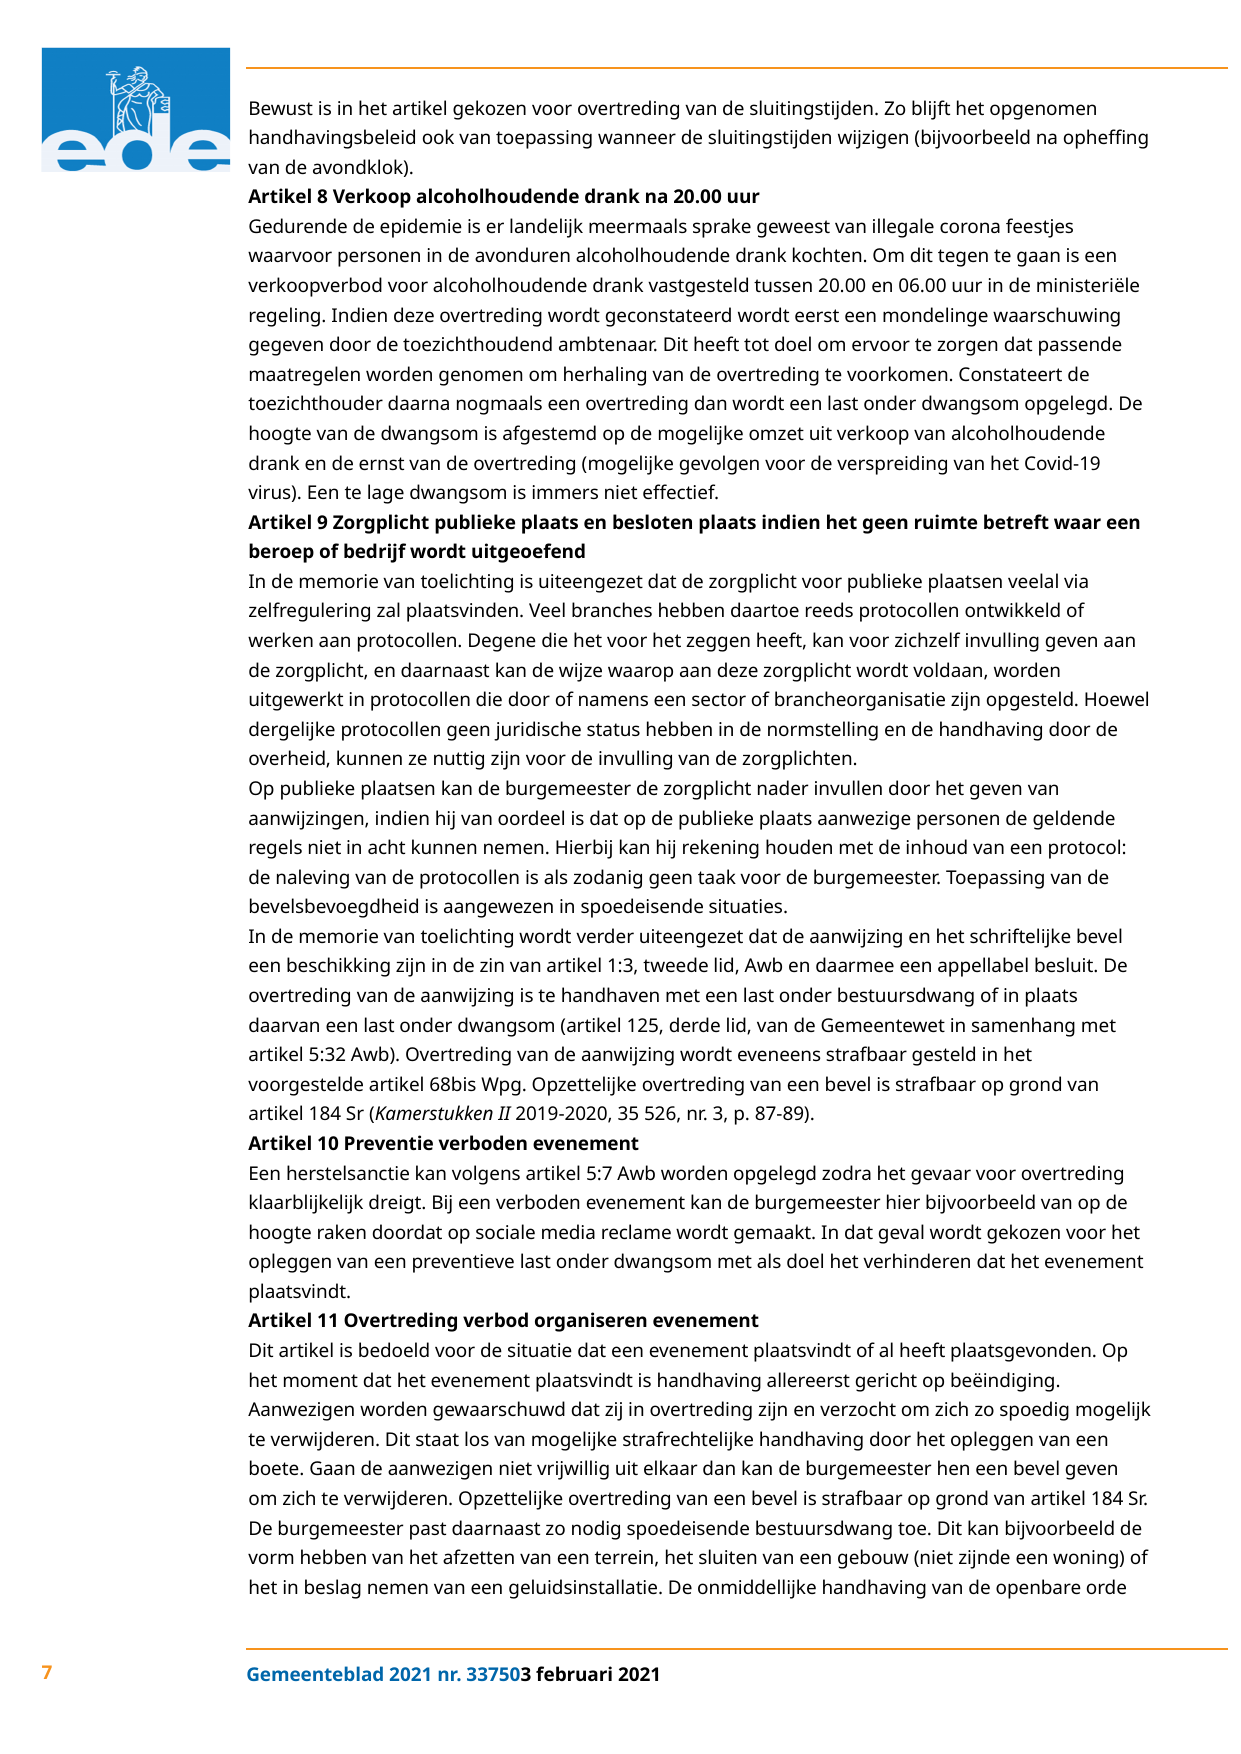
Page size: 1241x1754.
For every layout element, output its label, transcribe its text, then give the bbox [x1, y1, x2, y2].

text Artikel 11 Overtreding verbod organiseren evenement [248, 1308, 1152, 1333]
text Artikel 10 Preventie verboden evenement [248, 1130, 1152, 1156]
text Bewust is in het artikel gekozen voor overtreding van de sluitingstijden. Zo blijft het opgenomen handhavingsbeleid ook van toepassing wanneer de sluitingstijden wijzigen (bijvoorbeeld na opheffing van de avondklok). [248, 95, 1152, 180]
text Artikel 9 Zorgplicht publieke plaats en besloten plaats indien het geen ruimte betreft waar een beroep of bedrijf wordt uitgeoefend [248, 509, 1152, 564]
text Een herstelsanctie kan volgens artikel 5:7 Awb worden opgelegd zodra het gevaar voor overtreding klaarblijkelijk dreigt. Bij een verboden evenement kan de burgemeester hier bijvoorbeeld van op de hoogte raken doordat op sociale media reclame wordt gemaakt. In dat geval wordt gekozen voor het opleggen van een preventieve last onder dwangsom met als doel het verhinderen dat het evenement plaatsvindt. [248, 1160, 1152, 1304]
text In de memorie van toelichting wordt verder uiteengezet dat de aanwijzing en het schriftelijke bevel een beschikking zijn in de zin van artikel 1:3, tweede lid, Awb en daarmee een appellabel besluit. De overtreding van de aanwijzing is te handhaven met een last onder bestuursdwang of in plaats daarvan een last onder dwangsom (artikel 125, derde lid, van de Gemeentewet in samenhang met artikel 5:32 Awb). Overtreding van de aanwijzing wordt eveneens strafbaar gesteld in het voorgestelde artikel 68bis Wpg. Opzettelijke overtreding van een bevel is strafbaar op grond van artikel 184 Sr (Kamerstukken II 2019-2020, 35 526, nr. 3, p. 87-89). [248, 923, 1152, 1126]
text Artikel 8 Verkoop alcoholhoudende drank na 20.00 uur [248, 183, 1152, 209]
text De burgemeester past daarnaast zo nodig spoedeisende bestuursdwang toe. Dit kan bijvoorbeeld de vorm hebben van het afzetten van een terrein, het sluiten van een gebouw (niet zijnde een woning) of het in beslag nemen van een geluidsinstallatie. De onmiddellijke handhaving van de openbare orde [248, 1515, 1152, 1600]
text Dit artikel is bedoeld voor de situatie dat een evenement plaatsvindt of al heeft plaatsgevonden. Op het moment dat het evenement plaatsvindt is handhaving allereerst gericht op beëindiging. Aanwezigen worden gewaarschuwd dat zij in overtreding zijn en verzocht om zich zo spoedig mogelijk te verwijderen. Dit staat los van mogelijke strafrechtelijke handhaving door het opleggen van een boete. Gaan de aanwezigen niet vrijwillig uit elkaar dan kan de burgemeester hen een bevel geven om zich te verwijderen. Opzettelijke overtreding van een bevel is strafbaar op grond van artikel 184 Sr. [248, 1337, 1152, 1511]
text In de memorie van toelichting is uiteengezet dat de zorgplicht voor publieke plaatsen veelal via zelfregulering zal plaatsvinden. Veel branches hebben daartoe reeds protocollen ontwikkeld of werken aan protocollen. Degene die het voor het zeggen heeft, kan voor zichzelf invulling geven aan de zorgplicht, en daarnaast kan de wijze waarop aan deze zorgplicht wordt voldaan, worden uitgewerkt in protocollen die door of namens een sector of brancheorganisatie zijn opgesteld. Hoewel dergelijke protocollen geen juridische status hebben in de normstelling en de handhaving door de overheid, kunnen ze nuttig zijn voor de invulling van de zorgplichten. [248, 568, 1152, 771]
text Op publieke plaatsen kan de burgemeester de zorgplicht nader invullen door het geven van aanwijzingen, indien hij van oordeel is dat op de publieke plaats aanwezige personen de geldende regels niet in acht kunnen nemen. Hierbij kan hij rekening houden met de inhoud van een protocol: de naleving van de protocollen is als zodanig geen taak voor de burgemeester. Toepassing van de bevelsbevoegdheid is aangewezen in spoedeisende situaties. [248, 775, 1152, 919]
picture [41, 47, 231, 172]
text Gedurende de epidemie is er landelijk meermaals sprake geweest van illegale corona feestjes waarvoor personen in de avonduren alcoholhoudende drank kochten. Om dit tegen te gaan is een verkoopverbod voor alcoholhoudende drank vastgesteld tussen 20.00 en 06.00 uur in de ministeriële regeling. Indien deze overtreding wordt geconstateerd wordt eerst een mondelinge waarschuwing gegeven door de toezichthoudend ambtenaar. Dit heeft tot doel om ervoor te zorgen dat passende maatregelen worden genomen om herhaling van de overtreding te voorkomen. Constateert de toezichthouder daarna nogmaals een overtreding dan wordt een last onder dwangsom opgelegd. De hoogte van de dwangsom is afgestemd op de mogelijke omzet uit verkoop van alcoholhoudende drank en de ernst van de overtreding (mogelijke gevolgen voor de verspreiding van het Covid-19 virus). Een te lage dwangsom is immers niet effectief. [248, 213, 1152, 505]
